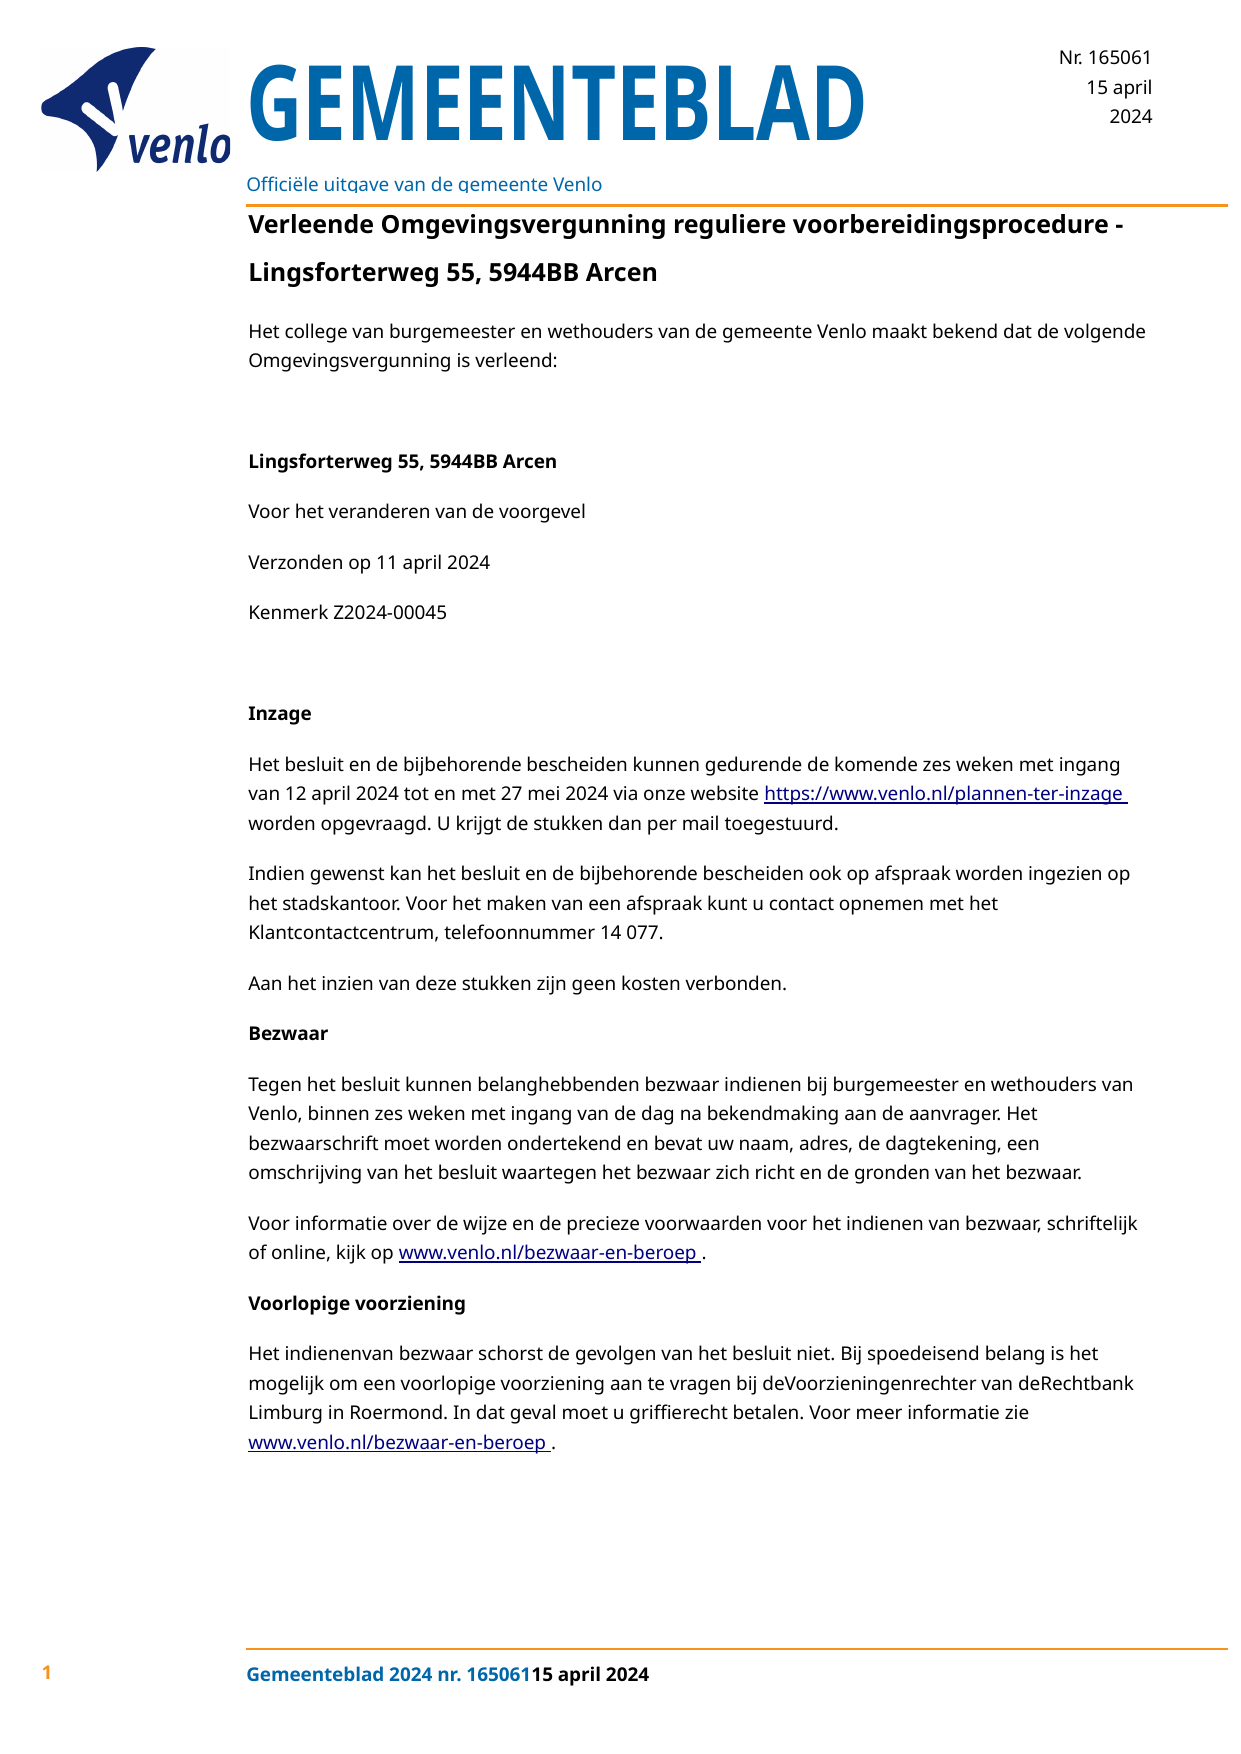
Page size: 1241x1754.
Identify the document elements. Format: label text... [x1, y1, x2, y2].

text Aan het inzien van deze stukken zijn geen kosten verbonden. [248, 970, 1152, 996]
text Voor informatie over de wijze en de precieze voorwaarden voor het indienen van bezwaar, schriftelijk of online, kijk op www.venlo.nl/bezwaar-en-beroep . [248, 1210, 1152, 1265]
text Het indienenvan bezwaar schorst de gevolgen van het besluit niet. Bij spoedeisend belang is het mogelijk om een voorlopige voorziening aan te vragen bij deVoorzieningenrechter van deRechtbank Limburg in Roermond. In dat geval moet u griffierecht betalen. Voor meer informatie zie www.venlo.nl/bezwaar-en-beroep . [248, 1340, 1152, 1455]
text Indien gewenst kan het besluit en de bijbehorende bescheiden ook op afspraak worden ingezien op het stadskantoor. Voor het maken van een afspraak kunt u contact opnemen met het Klantcontactcentrum, telefoonnummer 14 077. [248, 860, 1152, 945]
text Kenmerk Z2024-00045 [248, 599, 1152, 625]
text Verzonden op 11 april 2024 [248, 549, 1152, 575]
picture [41, 47, 231, 172]
text Lingsforterweg 55, 5944BB Arcen [248, 448, 1152, 474]
text Het besluit en de bijbehorende bescheiden kunnen gedurende de komende zes weken met ingang van 12 april 2024 tot en met 27 mei 2024 via onze website https://www.venlo.nl/plannen-ter-inzage worden opgevraagd. U krijgt de stukken dan per mail toegestuurd. [248, 751, 1152, 836]
text Tegen het besluit kunnen belanghebbenden bezwaar indienen bij burgemeester en wethouders van Venlo, binnen zes weken met ingang van de dag na bekendmaking aan de aanvrager. Het bezwaarschrift moet worden ondertekend en bevat uw naam, adres, de dagtekening, een omschrijving van het besluit waartegen het bezwaar zich richt en de gronden van het bezwaar. [248, 1071, 1152, 1185]
text Inzage [248, 700, 1152, 726]
text Voor het veranderen van de voorgevel [248, 499, 1152, 524]
text Het college van burgemeester en wethouders van de gemeente Venlo maakt bekend dat de volgende Omgevingsvergunning is verleend: [248, 318, 1152, 373]
text Bezwaar [248, 1020, 1152, 1046]
text Verleende Omgevingsvergunning reguliere voorbereidingsprocedure - Lingsforterweg 55, 5944BB Arcen [248, 207, 1152, 288]
text Voorlopige voorziening [248, 1290, 1152, 1316]
